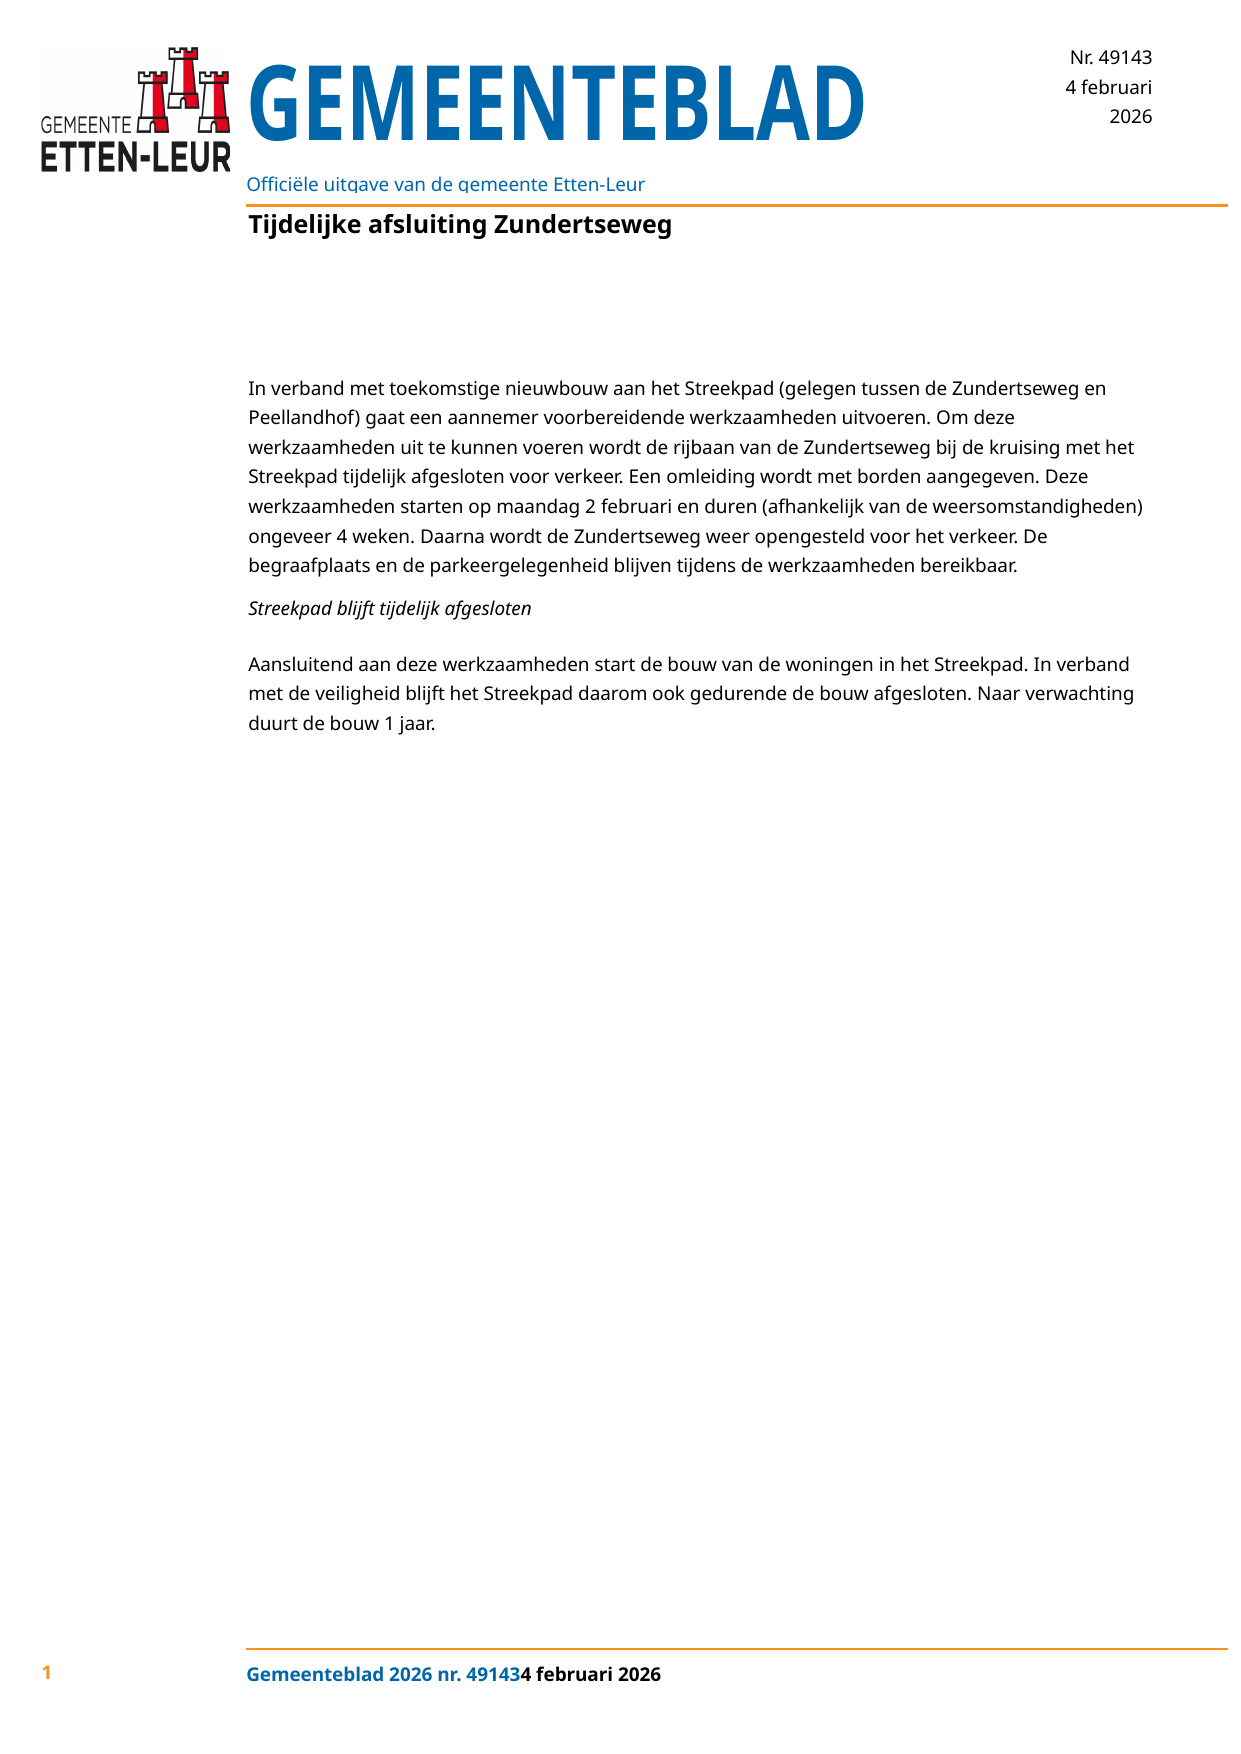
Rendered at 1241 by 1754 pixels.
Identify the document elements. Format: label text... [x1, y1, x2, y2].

text Aansluitend aan deze werkzaamheden start de bouw van de woningen in het Streekpad. In verband met de veiligheid blijft het Streekpad daarom ook gedurende de bouw afgesloten. Naar verwachting duurt de bouw 1 jaar. [248, 651, 1152, 736]
text Tijdelijke afsluiting Zundertseweg [248, 207, 1152, 241]
text In verband met toekomstige nieuwbouw aan het Streekpad (gelegen tussen de Zundertseweg en Peellandhof) gaat een aannemer voorbereidende werkzaamheden uitvoeren. Om deze werkzaamheden uit te kunnen voeren wordt de rijbaan van de Zundertseweg bij de kruising met het Streekpad tijdelijk afgesloten voor verkeer. Een omleiding wordt met borden aangegeven. Deze werkzaamheden starten op maandag 2 februari en duren (afhankelijk van de weersomstandigheden) ongeveer 4 weken. Daarna wordt de Zundertseweg weer opengesteld voor het verkeer. De begraafplaats en de parkeergelegenheid blijven tijdens de werkzaamheden bereikbaar. [248, 375, 1152, 578]
picture [41, 47, 231, 172]
text Streekpad blijft tijdelijk afgesloten [248, 596, 1152, 621]
